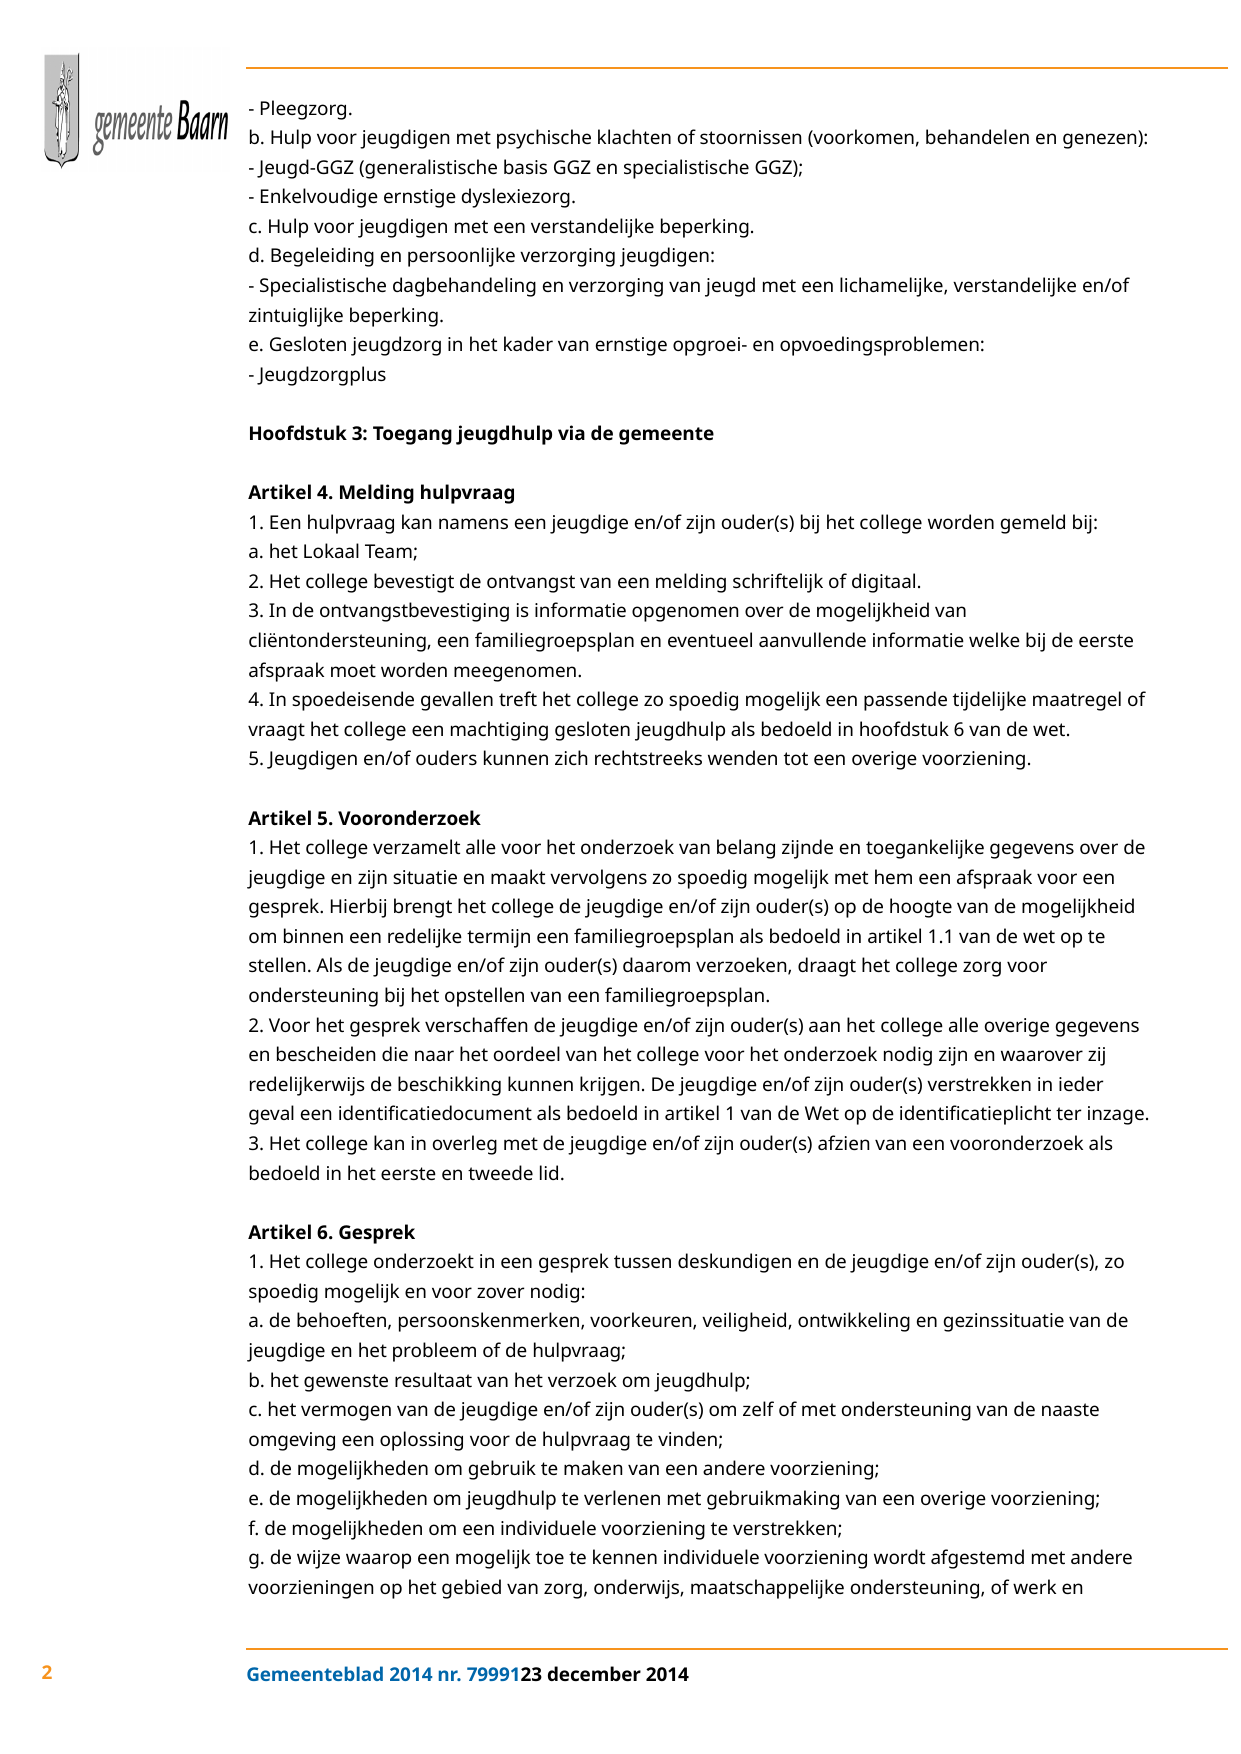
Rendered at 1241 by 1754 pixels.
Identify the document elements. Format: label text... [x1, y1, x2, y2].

text Artikel 4. Melding hulpvraag [248, 479, 1152, 505]
text c. het vermogen van de jeugdige en/of zijn ouder(s) om zelf of met ondersteuning van de naaste omgeving een oplossing voor de hulpvraag te vinden; [248, 1396, 1152, 1452]
text d. de mogelijkheden om gebruik te maken van een andere voorziening; [248, 1456, 1152, 1481]
text e. Gesloten jeugdzorg in het kader van ernstige opgroei- en opvoedingsproblemen: [248, 331, 1152, 357]
text 3. In de ontvangstbevestiging is informatie opgenomen over de mogelijkheid van cliëntondersteuning, een familiegroepsplan en eventueel aanvullende informatie welke bij de eerste afspraak moet worden meegenomen. [248, 598, 1152, 683]
text - Specialistische dagbehandeling en verzorging van jeugd met een lichamelijke, verstandelijke en/of zintuiglijke beperking. [248, 272, 1152, 328]
text - Pleegzorg. [248, 95, 1152, 121]
text 2. Voor het gesprek verschaffen de jeugdige en/of zijn ouder(s) aan het college alle overige gegevens en bescheiden die naar het oordeel van het college voor het onderzoek nodig zijn en waarover zij redelijkerwijs de beschikking kunnen krijgen. De jeugdige en/of zijn ouder(s) verstrekken in ieder geval een identificatiedocument als bedoeld in artikel 1 van de Wet op de identificatieplicht ter inzage. [248, 1012, 1152, 1126]
text 5. Jeugdigen en/of ouders kunnen zich rechtstreeks wenden tot een overige voorziening. [248, 746, 1152, 771]
text Hoofdstuk 3: Toegang jeugdhulp via de gemeente [248, 420, 1152, 446]
text - Enkelvoudige ernstige dyslexiezorg. [248, 183, 1152, 209]
text - Jeugd-GGZ (generalistische basis GGZ en specialistische GGZ); [248, 154, 1152, 180]
text 1. Het college verzamelt alle voor het onderzoek van belang zijnde en toegankelijke gegevens over de jeugdige en zijn situatie en maakt vervolgens zo spoedig mogelijk met hem een afspraak voor een gesprek. Hierbij brengt het college de jeugdige en/of zijn ouder(s) op de hoogte van de mogelijkheid om binnen een redelijke termijn een familiegroepsplan als bedoeld in artikel 1.1 van de wet op te stellen. Als de jeugdige en/of zijn ouder(s) daarom verzoeken, draagt het college zorg voor ondersteuning bij het opstellen van een familiegroepsplan. [248, 834, 1152, 1008]
text g. de wijze waarop een mogelijk toe te kennen individuele voorziening wordt afgestemd met andere voorzieningen op het gebied van zorg, onderwijs, maatschappelijke ondersteuning, of werk en [248, 1544, 1152, 1600]
text 2. Het college bevestigt de ontvangst van een melding schriftelijk of digitaal. [248, 568, 1152, 594]
text 3. Het college kan in overleg met de jeugdige en/of zijn ouder(s) afzien van een vooronderzoek als bedoeld in het eerste en tweede lid. [248, 1130, 1152, 1186]
text 1. Het college onderzoekt in een gesprek tussen deskundigen en de jeugdige en/of zijn ouder(s), zo spoedig mogelijk en voor zover nodig: [248, 1248, 1152, 1304]
text a. de behoeften, persoonskenmerken, voorkeuren, veiligheid, ontwikkeling en gezinssituatie van de jeugdige en het probleem of de hulpvraag; [248, 1308, 1152, 1363]
text b. het gewenste resultaat van het verzoek om jeugdhulp; [248, 1367, 1152, 1393]
text f. de mogelijkheden om een individuele voorziening te verstrekken; [248, 1515, 1152, 1541]
text d. Begeleiding en persoonlijke verzorging jeugdigen: [248, 243, 1152, 268]
text a. het Lokaal Team; [248, 538, 1152, 564]
picture [41, 47, 231, 172]
text - Jeugdzorgplus [248, 361, 1152, 387]
text c. Hulp voor jeugdigen met een verstandelijke beperking. [248, 213, 1152, 239]
text Artikel 6. Gesprek [248, 1219, 1152, 1245]
text b. Hulp voor jeugdigen met psychische klachten of stoornissen (voorkomen, behandelen en genezen): [248, 124, 1152, 150]
text Artikel 5. Vooronderzoek [248, 805, 1152, 831]
text e. de mogelijkheden om jeugdhulp te verlenen met gebruikmaking van een overige voorziening; [248, 1485, 1152, 1511]
text 4. In spoedeisende gevallen treft het college zo spoedig mogelijk een passende tijdelijke maatregel of vraagt het college een machtiging gesloten jeugdhulp als bedoeld in hoofdstuk 6 van de wet. [248, 686, 1152, 742]
text 1. Een hulpvraag kan namens een jeugdige en/of zijn ouder(s) bij het college worden gemeld bij: [248, 509, 1152, 535]
